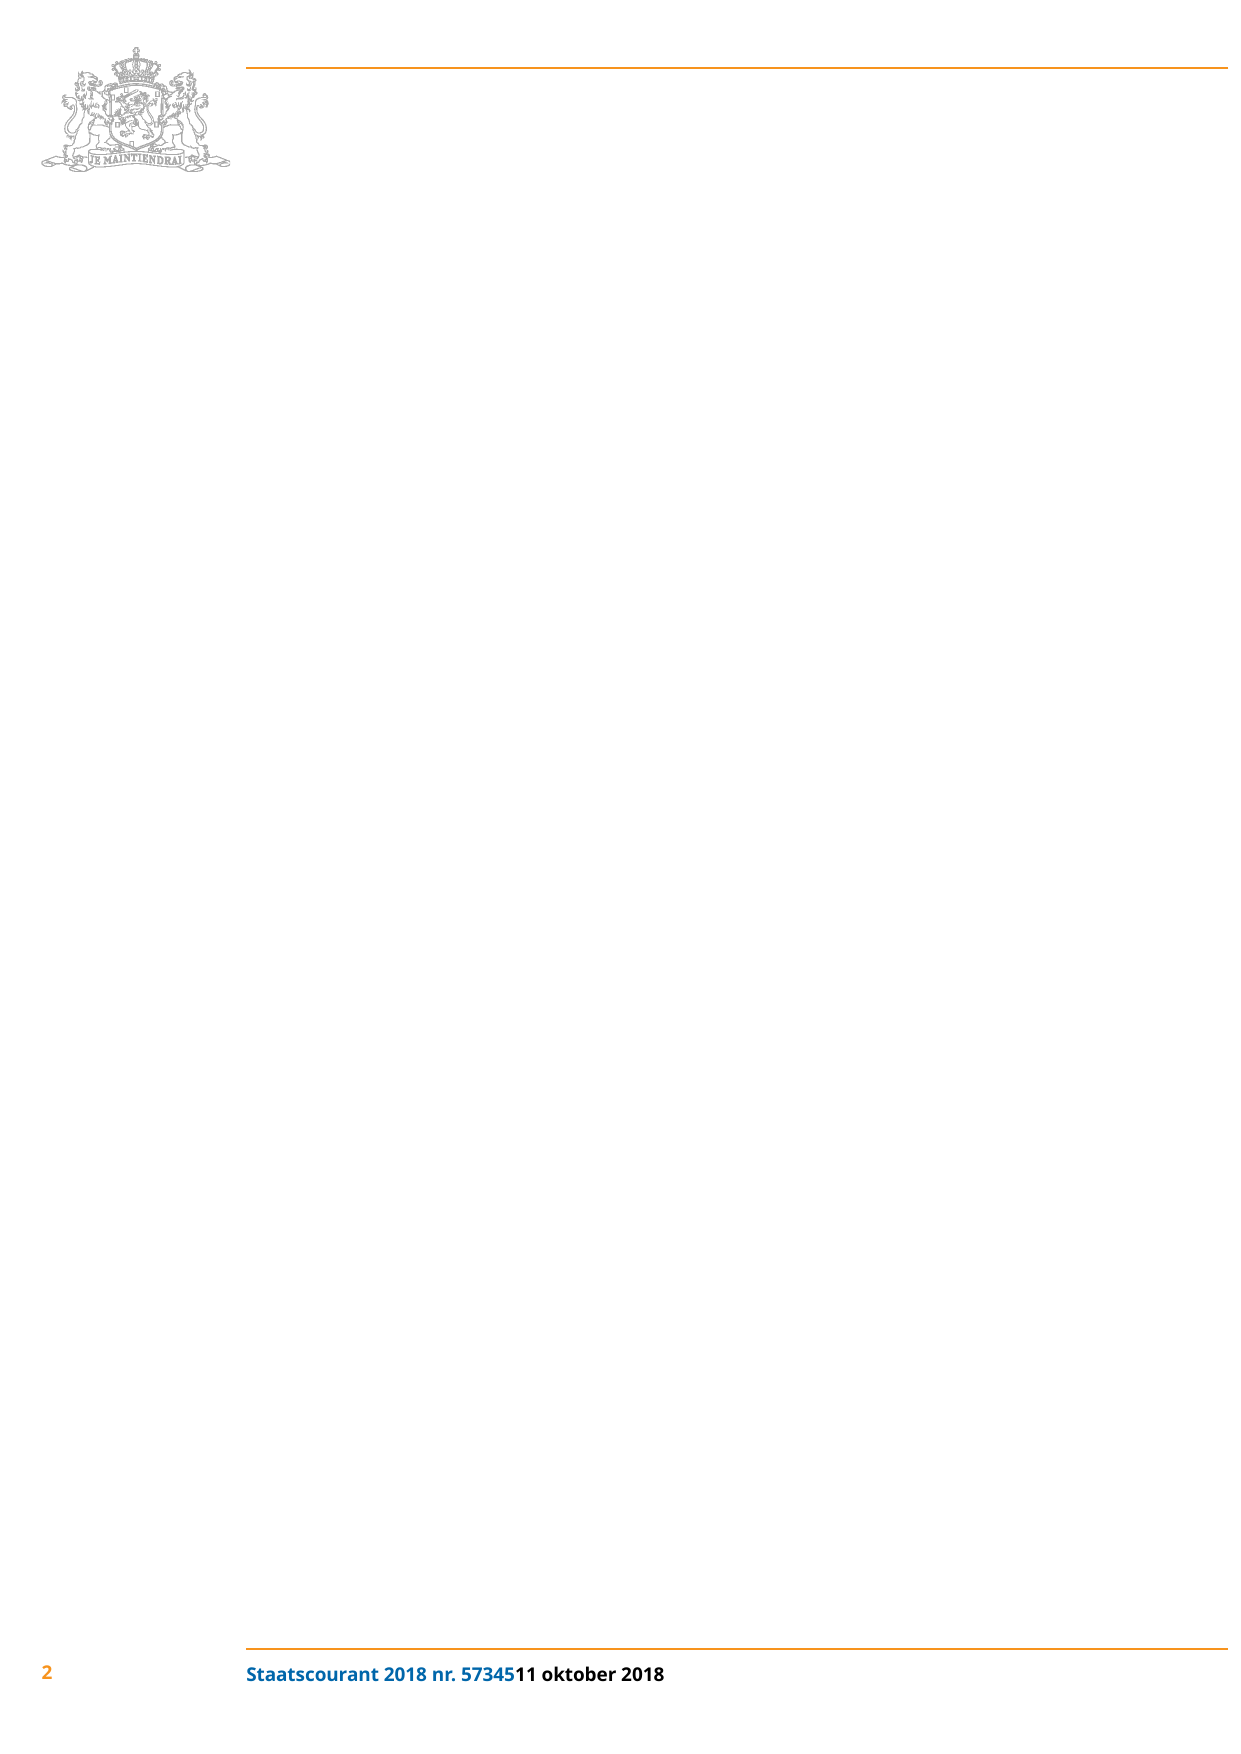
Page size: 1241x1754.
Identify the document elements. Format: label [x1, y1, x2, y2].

picture [41, 47, 231, 172]
